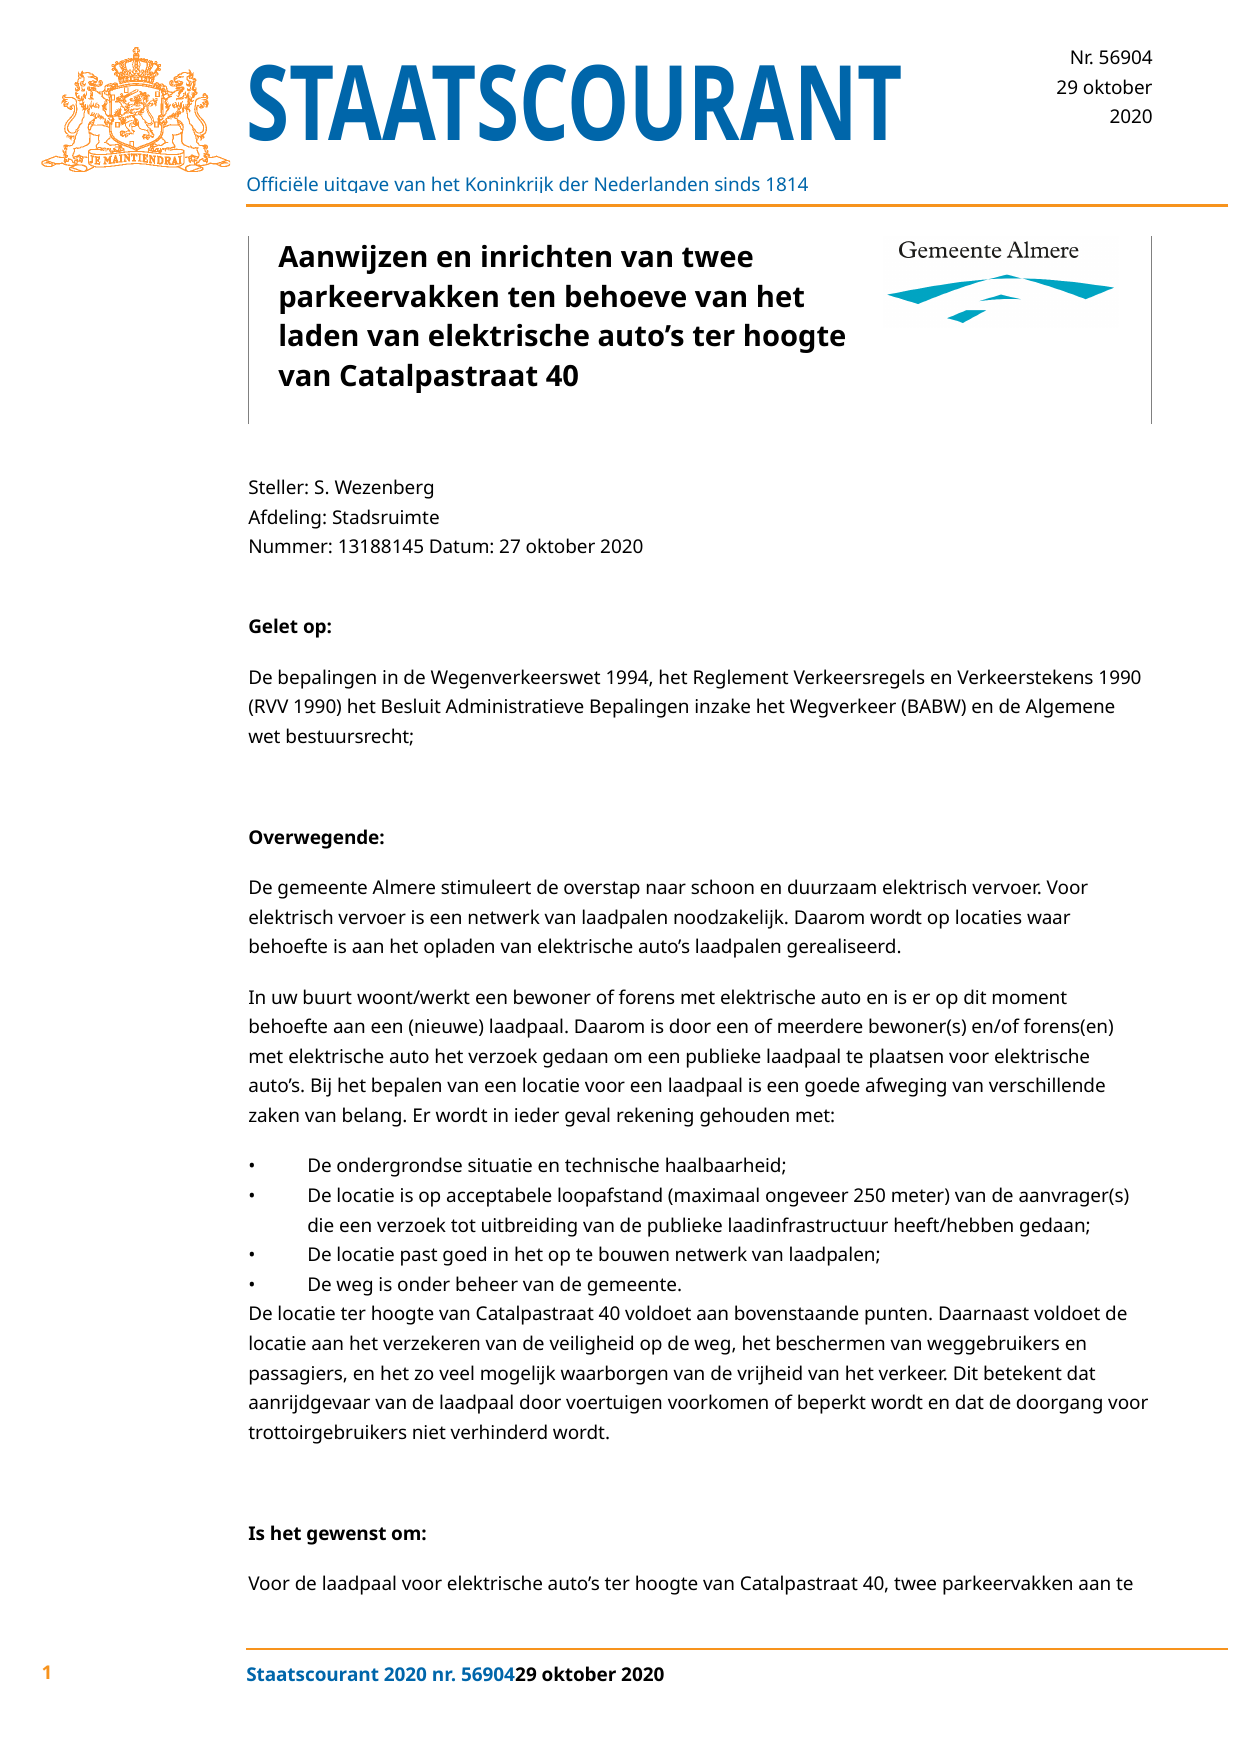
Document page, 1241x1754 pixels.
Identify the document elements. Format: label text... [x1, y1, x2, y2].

list De locatie past goed in het op te bouwen netwerk van laadpalen; [248, 1241, 1152, 1267]
picture [882, 236, 1119, 328]
table_header Aanwijzen en inrichten van twee parkeervakken ten behoeve van het laden van elektrische auto’s ter hoogte van Catalpastraat 40 [249, 236, 850, 424]
list De weg is onder beheer van de gemeente. [248, 1271, 1152, 1297]
text In uw buurt woont/werkt een bewoner of forens met elektrische auto en is er op dit moment behoefte aan een (nieuwe) laadpaal. Daarom is door een of meerdere bewoner(s) en/of forens(en) met elektrische auto het verzoek gedaan om een publieke laadpaal te plaatsen voor elektrische auto’s. Bij het bepalen van een locatie voor een laadpaal is een goede afweging van verschillende zaken van belang. Er wordt in ieder geval rekening gehouden met: [248, 984, 1152, 1128]
text Gelet op: [248, 613, 1152, 639]
text De bepalingen in de Wegenverkeerswet 1994, het Reglement Verkeersregels en Verkeerstekens 1990 (RVV 1990) het Besluit Administratieve Bepalingen inzake het Wegverkeer (BABW) en de Algemene wet bestuursrecht; [248, 664, 1152, 749]
list De locatie is op acceptabele loopafstand (maximaal ongeveer 250 meter) van de aanvrager(s) die een verzoek tot uitbreiding van de publieke laadinfrastructuur heeft/hebben gedaan; [248, 1182, 1152, 1238]
text Overwegende: [248, 824, 1152, 850]
table_header [850, 236, 1151, 424]
text Steller: S. Wezenberg [248, 474, 1152, 500]
text De gemeente Almere stimuleert de overstap naar schoon en duurzaam elektrisch vervoer. Voor elektrisch vervoer is een netwerk van laadpalen noodzakelijk. Daarom wordt op locaties waar behoefte is aan het opladen van elektrische auto’s laadpalen gerealiseerd. [248, 874, 1152, 959]
text De locatie ter hoogte van Catalpastraat 40 voldoet aan bovenstaande punten. Daarnaast voldoet de locatie aan het verzekeren van de veiligheid op de weg, het beschermen van weggebruikers en passagiers, en het zo veel mogelijk waarborgen van de vrijheid van het verkeer. Dit betekent dat aanrijdgevaar van de laadpaal door voertuigen voorkomen of beperkt wordt en dat de doorgang voor trottoirgebruikers niet verhinderd wordt. [248, 1301, 1152, 1445]
text Nummer: 13188145 Datum: 27 oktober 2020 [248, 533, 1152, 559]
list De ondergrondse situatie en technische haalbaarheid; [248, 1153, 1152, 1178]
text Afdeling: Stadsruimte [248, 504, 1152, 530]
text Voor de laadpaal voor elektrische auto’s ter hoogte van Catalpastraat 40, twee parkeervakken aan te [248, 1570, 1152, 1596]
text Is het gewenst om: [248, 1520, 1152, 1546]
picture [41, 47, 231, 172]
